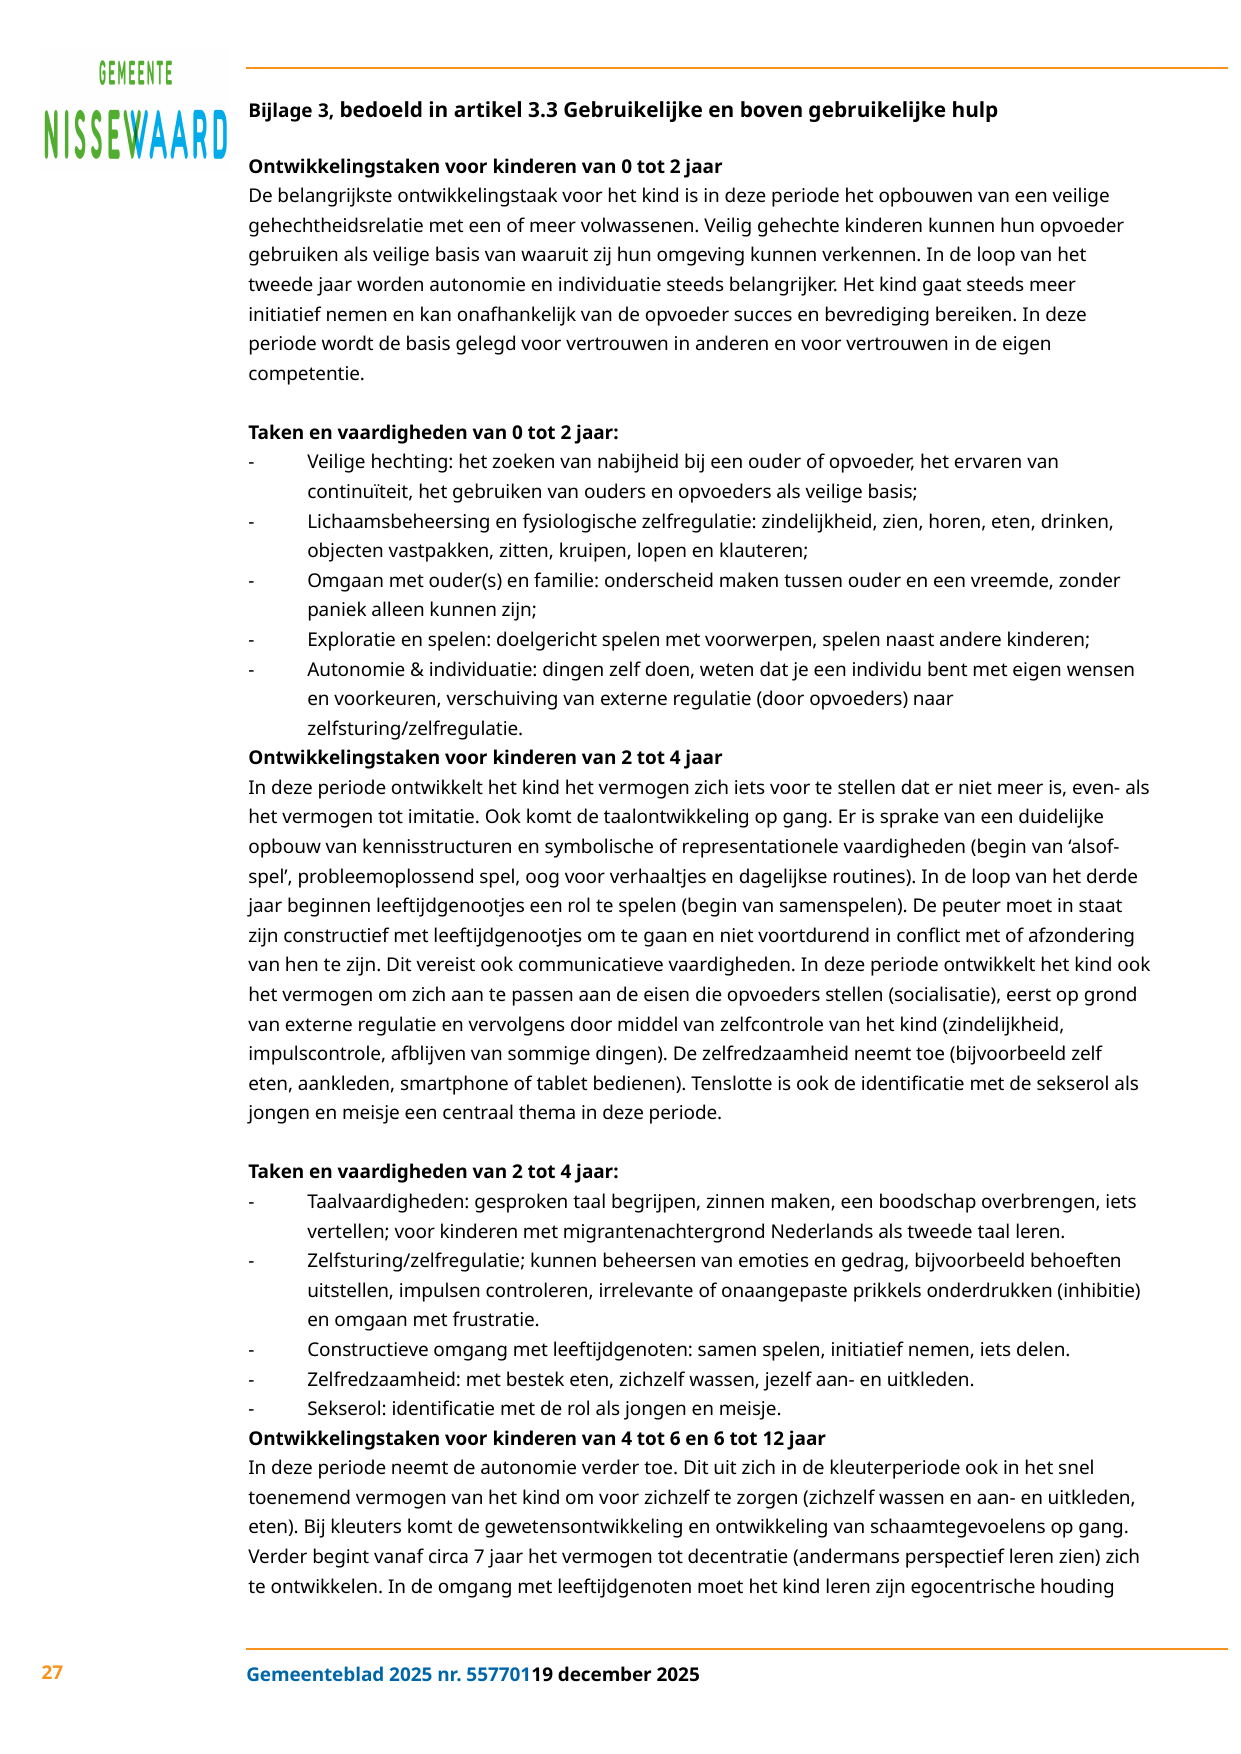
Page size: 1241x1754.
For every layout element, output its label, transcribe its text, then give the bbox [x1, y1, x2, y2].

list Veilige hechting: het zoeken van nabijheid bij een ouder of opvoeder, het ervaren van continuïteit, het gebruiken van ouders en opvoeders als veilige basis; [248, 449, 1152, 504]
text Ontwikkelingstaken voor kinderen van 0 tot 2 jaar [248, 153, 1152, 179]
text De belangrijkste ontwikkelingstaak voor het kind is in deze periode het opbouwen van een veilige gehechtheidsrelatie met een of meer volwassenen. Veilig gehechte kinderen kunnen hun opvoeder gebruiken als veilige basis van waaruit zij hun omgeving kunnen verkennen. In de loop van het tweede jaar worden autonomie en individuatie steeds belangrijker. Het kind gaat steeds meer initiatief nemen en kan onafhankelijk van de opvoeder succes en bevrediging bereiken. In deze periode wordt de basis gelegd voor vertrouwen in anderen en voor vertrouwen in de eigen competentie. [248, 182, 1152, 386]
picture [41, 47, 231, 172]
list Taalvaardigheden: gesproken taal begrijpen, zinnen maken, een boodschap overbrengen, iets vertellen; voor kinderen met migrantenachtergrond Nederlands als tweede taal leren. [248, 1188, 1152, 1244]
list Lichaamsbeheersing en fysiologische zelfregulatie: zindelijkheid, zien, horen, eten, drinken, objecten vastpakken, zitten, kruipen, lopen en klauteren; [248, 508, 1152, 563]
text Ontwikkelingstaken voor kinderen van 4 tot 6 en 6 tot 12 jaar [248, 1425, 1152, 1451]
list Sekserol: identificatie met de rol als jongen en meisje. [248, 1395, 1152, 1421]
text In deze periode neemt de autonomie verder toe. Dit uit zich in de kleuterperiode ook in het snel toenemend vermogen van het kind om voor zichzelf te zorgen (zichzelf wassen en aan- en uitkleden, eten). Bij kleuters komt de gewetensontwikkeling en ontwikkeling van schaamtegevoelens op gang. Verder begint vanaf circa 7 jaar het vermogen tot decentratie (andermans perspectief leren zien) zich te ontwikkelen. In de omgang met leeftijdgenoten moet het kind leren zijn egocentrische houding [248, 1454, 1152, 1599]
list Zelfsturing/zelfregulatie; kunnen beheersen van emoties en gedrag, bijvoorbeeld behoeften uitstellen, impulsen controleren, irrelevante of onaangepaste prikkels onderdrukken (inhibitie) en omgaan met frustratie. [248, 1247, 1152, 1332]
text Taken en vaardigheden van 0 tot 2 jaar: [248, 419, 1152, 445]
list Omgaan met ouder(s) en familie: onderscheid maken tussen ouder en een vreemde, zonder paniek alleen kunnen zijn; [248, 567, 1152, 622]
list Constructieve omgang met leeftijdgenoten: samen spelen, initiatief nemen, iets delen. [248, 1336, 1152, 1362]
text Taken en vaardigheden van 2 tot 4 jaar: [248, 1159, 1152, 1184]
list Zelfredzaamheid: met bestek eten, zichzelf wassen, jezelf aan- en uitkleden. [248, 1366, 1152, 1392]
text Ontwikkelingstaken voor kinderen van 2 tot 4 jaar [248, 744, 1152, 770]
list Exploratie en spelen: doelgericht spelen met voorwerpen, spelen naast andere kinderen; [248, 626, 1152, 652]
text In deze periode ontwikkelt het kind het vermogen zich iets voor te stellen dat er niet meer is, even- als het vermogen tot imitatie. Ook komt de taalontwikkeling op gang. Er is sprake van een duidelijke opbouw van kennisstructuren en symbolische of representationele vaardigheden (begin van ‘alsof- spel’, probleemoplossend spel, oog voor verhaaltjes en dagelijkse routines). In de loop van het derde jaar beginnen leeftijdgenootjes een rol te spelen (begin van samenspelen). De peuter moet in staat zijn constructief met leeftijdgenootjes om te gaan en niet voortdurend in conflict met of afzondering van hen te zijn. Dit vereist ook communicatieve vaardigheden. In deze periode ontwikkelt het kind ook het vermogen om zich aan te passen aan de eisen die opvoeders stellen (socialisatie), eerst op grond van externe regulatie en vervolgens door middel van zelfcontrole van het kind (zindelijkheid, impulscontrole, afblijven van sommige dingen). De zelfredzaamheid neemt toe (bijvoorbeeld zelf eten, aankleden, smartphone of tablet bedienen). Tenslotte is ook de identificatie met de sekserol als jongen en meisje een centraal thema in deze periode. [248, 774, 1152, 1125]
list Autonomie & individuatie: dingen zelf doen, weten dat je een individu bent met eigen wensen en voorkeuren, verschuiving van externe regulatie (door opvoeders) naar zelfsturing/zelfregulatie. [248, 656, 1152, 741]
text Bijlage 3, bedoeld in artikel 3.3 Gebruikelijke en boven gebruikelijke hulp [248, 95, 1152, 123]
